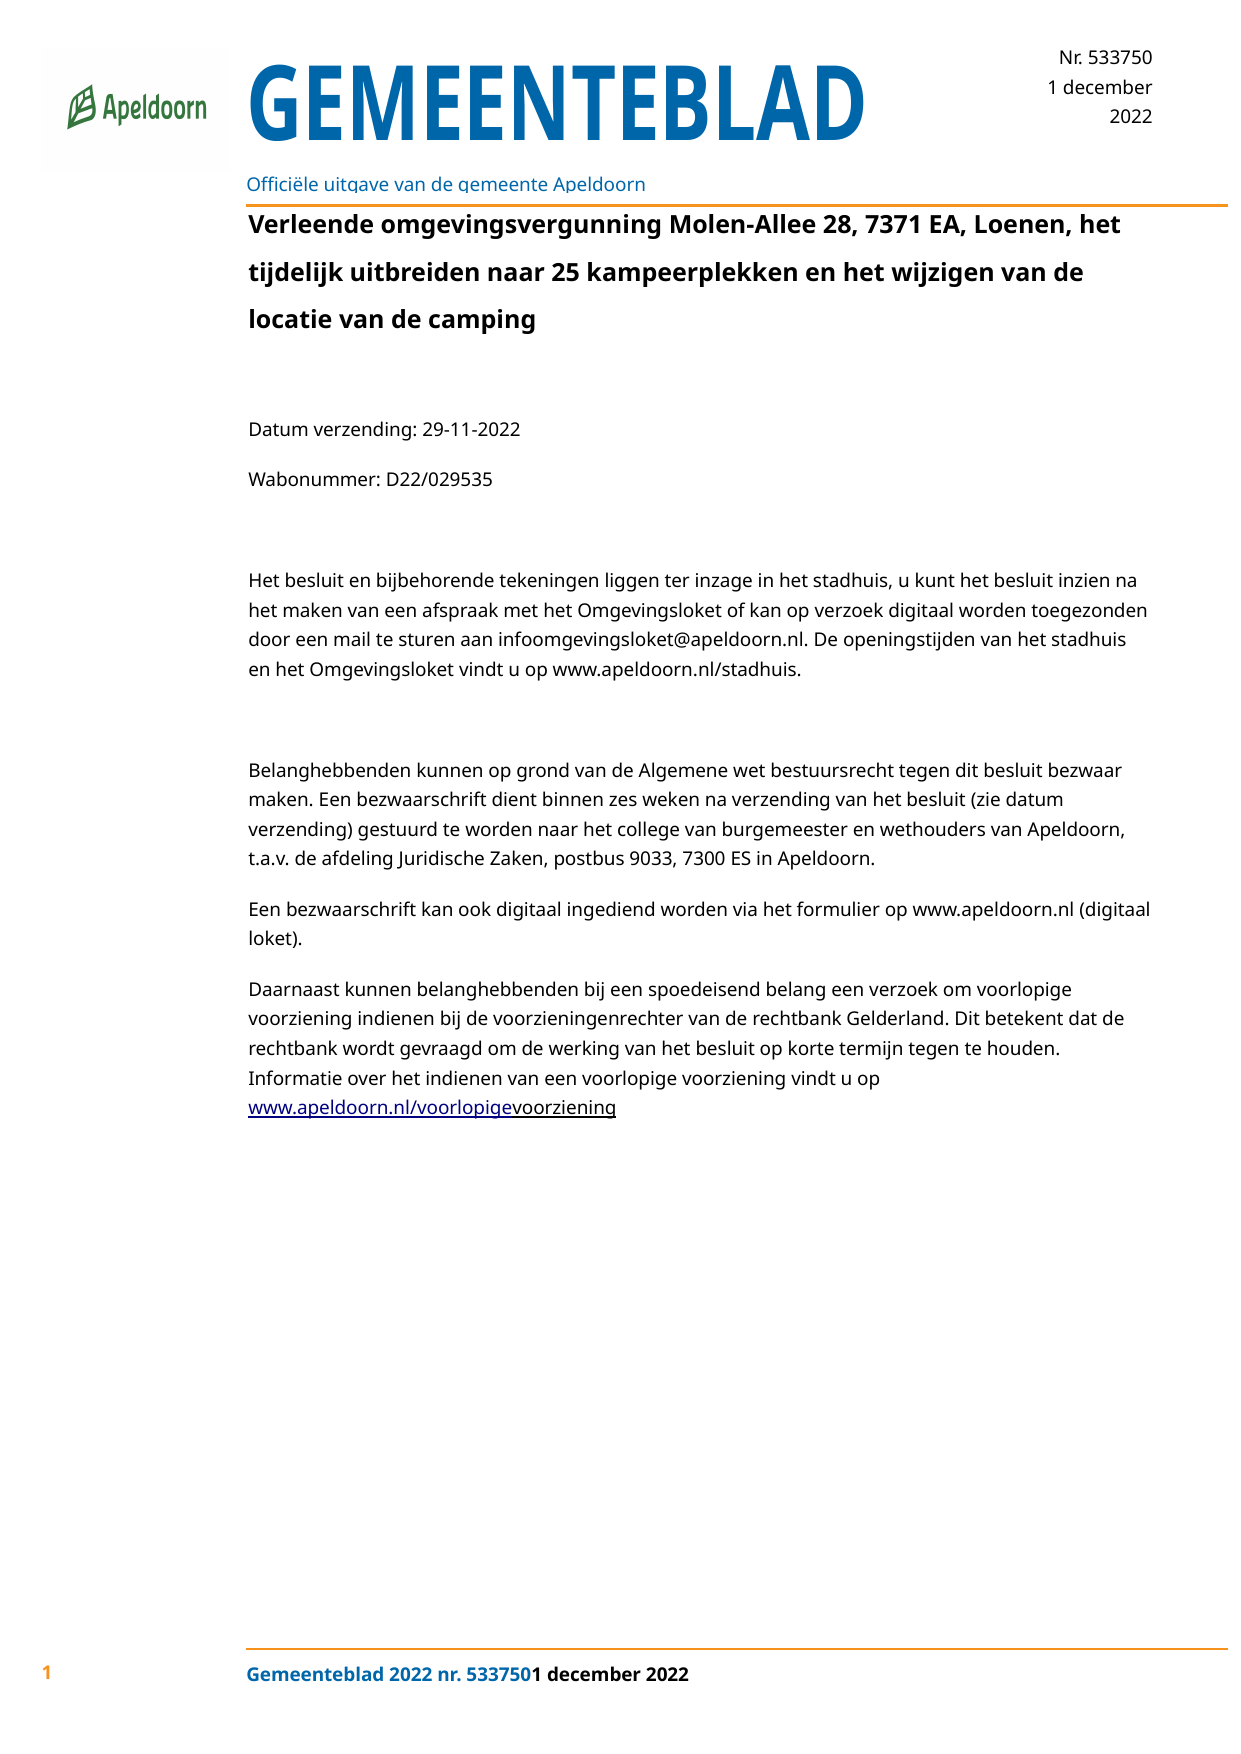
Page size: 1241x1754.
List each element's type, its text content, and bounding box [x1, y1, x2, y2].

text Het besluit en bijbehorende tekeningen liggen ter inzage in het stadhuis, u kunt het besluit inzien na het maken van een afspraak met het Omgevingsloket of kan op verzoek digitaal worden toegezonden door een mail te sturen aan infoomgevingsloket@apeldoorn.nl. De openingstijden van het stadhuis en het Omgevingsloket vindt u op www.apeldoorn.nl/stadhuis. [248, 567, 1152, 682]
text Wabonummer: D22/029535 [248, 466, 1152, 492]
text Datum verzending: 29-11-2022 [248, 416, 1152, 442]
text Een bezwaarschrift kan ook digitaal ingediend worden via het formulier op www.apeldoorn.nl (digitaal loket). [248, 896, 1152, 951]
text Daarnaast kunnen belanghebbenden bij een spoedeisend belang een verzoek om voorlopige voorziening indienen bij de voorzieningenrechter van de rechtbank Gelderland. Dit betekent dat de rechtbank wordt gevraagd om de werking van het besluit op korte termijn tegen te houden. Informatie over het indienen van een voorlopige voorziening vindt u op www.apeldoorn.nl/voorlopigevoorziening [248, 976, 1152, 1120]
picture [41, 47, 231, 172]
text Verleende omgevingsvergunning Molen-Allee 28, 7371 EA, Loenen, het tijdelijk uitbreiden naar 25 kampeerplekken en het wijzigen van de locatie van de camping [248, 207, 1152, 336]
text Belanghebbenden kunnen op grond van de Algemene wet bestuursrecht tegen dit besluit bezwaar maken. Een bezwaarschrift dient binnen zes weken na verzending van het besluit (zie datum verzending) gestuurd te worden naar het college van burgemeester en wethouders van Apeldoorn, t.a.v. de afdeling Juridische Zaken, postbus 9033, 7300 ES in Apeldoorn. [248, 757, 1152, 871]
